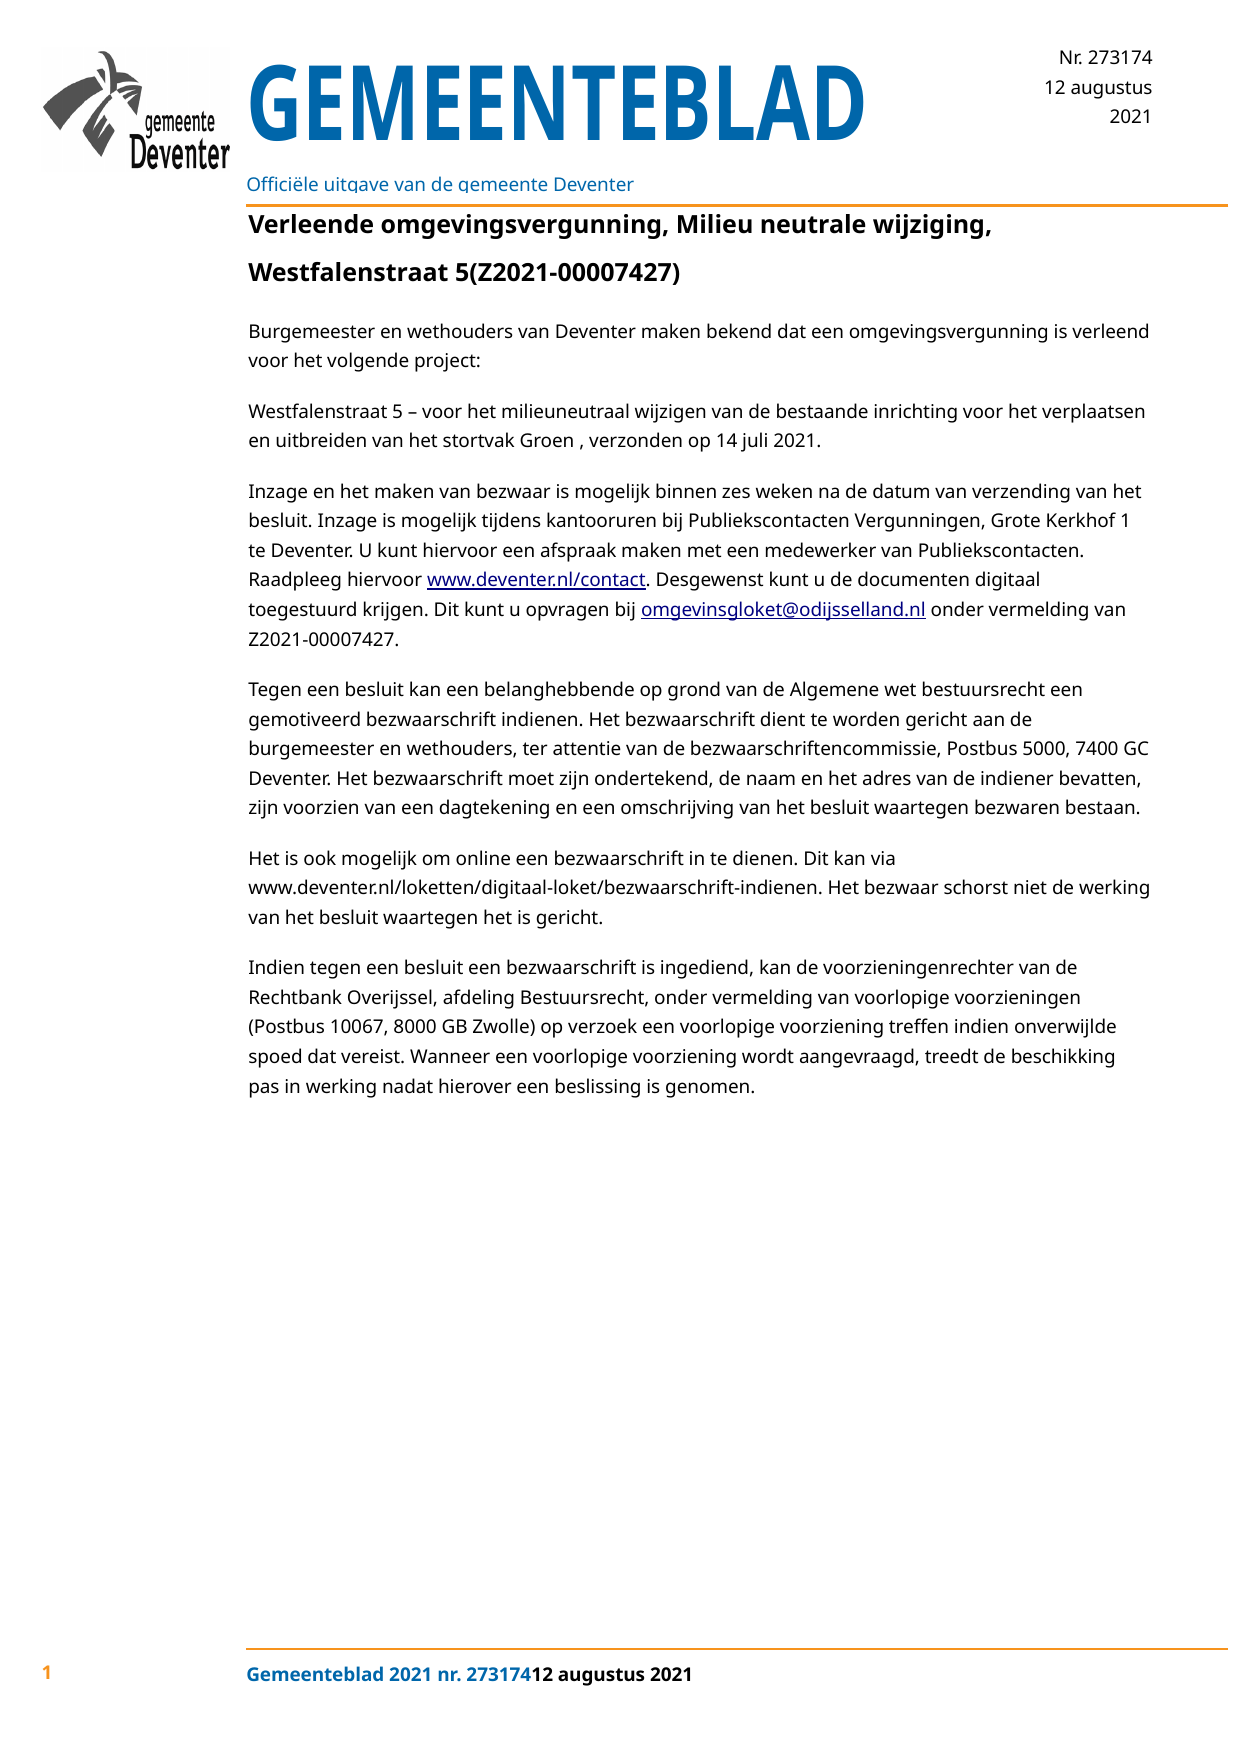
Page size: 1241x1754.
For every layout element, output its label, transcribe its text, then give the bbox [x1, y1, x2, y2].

text Indien tegen een besluit een bezwaarschrift is ingediend, kan de voorzieningenrechter van de Rechtbank Overijssel, afdeling Bestuursrecht, onder vermelding van voorlopige voorzieningen (Postbus 10067, 8000 GB Zwolle) op verzoek een voorlopige voorziening treffen indien onverwijlde spoed dat vereist. Wanneer een voorlopige voorziening wordt aangevraagd, treedt de beschikking pas in werking nadat hierover een beslissing is genomen. [248, 954, 1152, 1099]
text Inzage en het maken van bezwaar is mogelijk binnen zes weken na de datum van verzending van het besluit. Inzage is mogelijk tijdens kantooruren bij Publiekscontacten Vergunningen, Grote Kerkhof 1 te Deventer. U kunt hiervoor een afspraak maken met een medewerker van Publiekscontacten. Raadpleeg hiervoor www.deventer.nl/contact. Desgewenst kunt u de documenten digitaal toegestuurd krijgen. Dit kunt u opvragen bij omgevinsgloket@odijsselland.nl onder vermelding van Z2021-00007427. [248, 478, 1152, 652]
text Burgemeester en wethouders van Deventer maken bekend dat een omgevingsvergunning is verleend voor het volgende project: [248, 318, 1152, 373]
picture [41, 47, 231, 172]
text Verleende omgevingsvergunning, Milieu neutrale wijziging, Westfalenstraat 5(Z2021-00007427) [248, 207, 1152, 288]
text Westfalenstraat 5 – voor het milieuneutraal wijzigen van de bestaande inrichting voor het verplaatsen en uitbreiden van het stortvak Groen , verzonden op 14 juli 2021. [248, 398, 1152, 453]
text Het is ook mogelijk om online een bezwaarschrift in te dienen. Dit kan via www.deventer.nl/loketten/digitaal-loket/bezwaarschrift-indienen. Het bezwaar schorst niet de werking van het besluit waartegen het is gericht. [248, 845, 1152, 930]
text Tegen een besluit kan een belanghebbende op grond van de Algemene wet bestuursrecht een gemotiveerd bezwaarschrift indienen. Het bezwaarschrift dient te worden gericht aan de burgemeester en wethouders, ter attentie van de bezwaarschriftencommissie, Postbus 5000, 7400 GC Deventer. Het bezwaarschrift moet zijn ondertekend, de naam en het adres van de indiener bevatten, zijn voorzien van een dagtekening en een omschrijving van het besluit waartegen bezwaren bestaan. [248, 676, 1152, 820]
